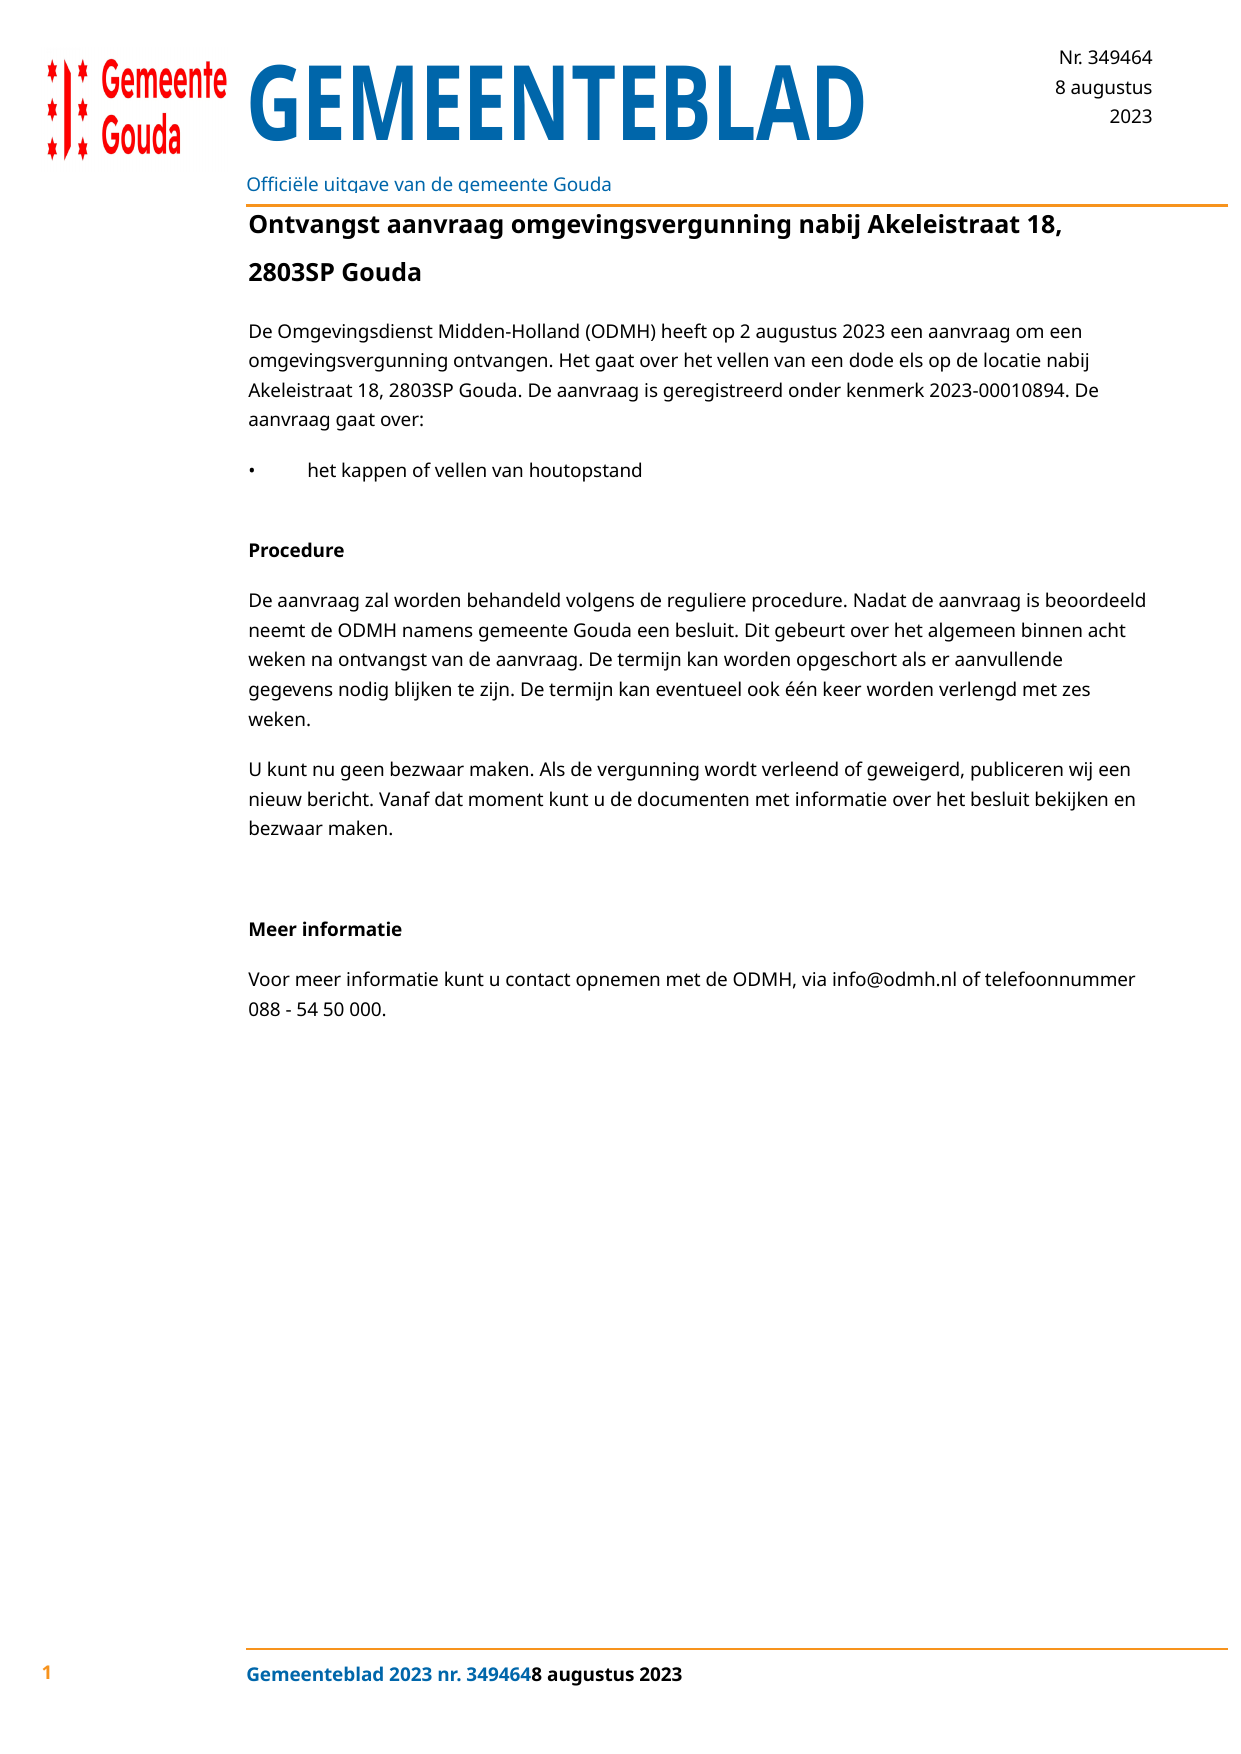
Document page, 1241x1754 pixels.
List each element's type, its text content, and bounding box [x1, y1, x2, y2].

text Meer informatie [248, 916, 1152, 942]
text U kunt nu geen bezwaar maken. Als de vergunning wordt verleend of geweigerd, publiceren wij een nieuw bericht. Vanaf dat moment kunt u de documenten met informatie over het besluit bekijken en bezwaar maken. [248, 756, 1152, 841]
list het kappen of vellen van houtopstand [248, 457, 1152, 483]
picture [41, 47, 231, 172]
text Ontvangst aanvraag omgevingsvergunning nabij Akeleistraat 18, 2803SP Gouda [248, 207, 1152, 288]
text De Omgevingsdienst Midden-Holland (ODMH) heeft op 2 augustus 2023 een aanvraag om een omgevingsvergunning ontvangen. Het gaat over het vellen van een dode els op de locatie nabij Akeleistraat 18, 2803SP Gouda. De aanvraag is geregistreerd onder kenmerk 2023-00010894. De aanvraag gaat over: [248, 318, 1152, 432]
text Voor meer informatie kunt u contact opnemen met de ODMH, via info@odmh.nl of telefoonnummer 088 - 54 50 000. [248, 967, 1152, 1022]
text Procedure [248, 537, 1152, 563]
text De aanvraag zal worden behandeld volgens de reguliere procedure. Nadat de aanvraag is beoordeeld neemt de ODMH namens gemeente Gouda een besluit. Dit gebeurt over het algemeen binnen acht weken na ontvangst van de aanvraag. De termijn kan worden opgeschort als er aanvullende gegevens nodig blijken te zijn. De termijn kan eventueel ook één keer worden verlengd met zes weken. [248, 587, 1152, 732]
